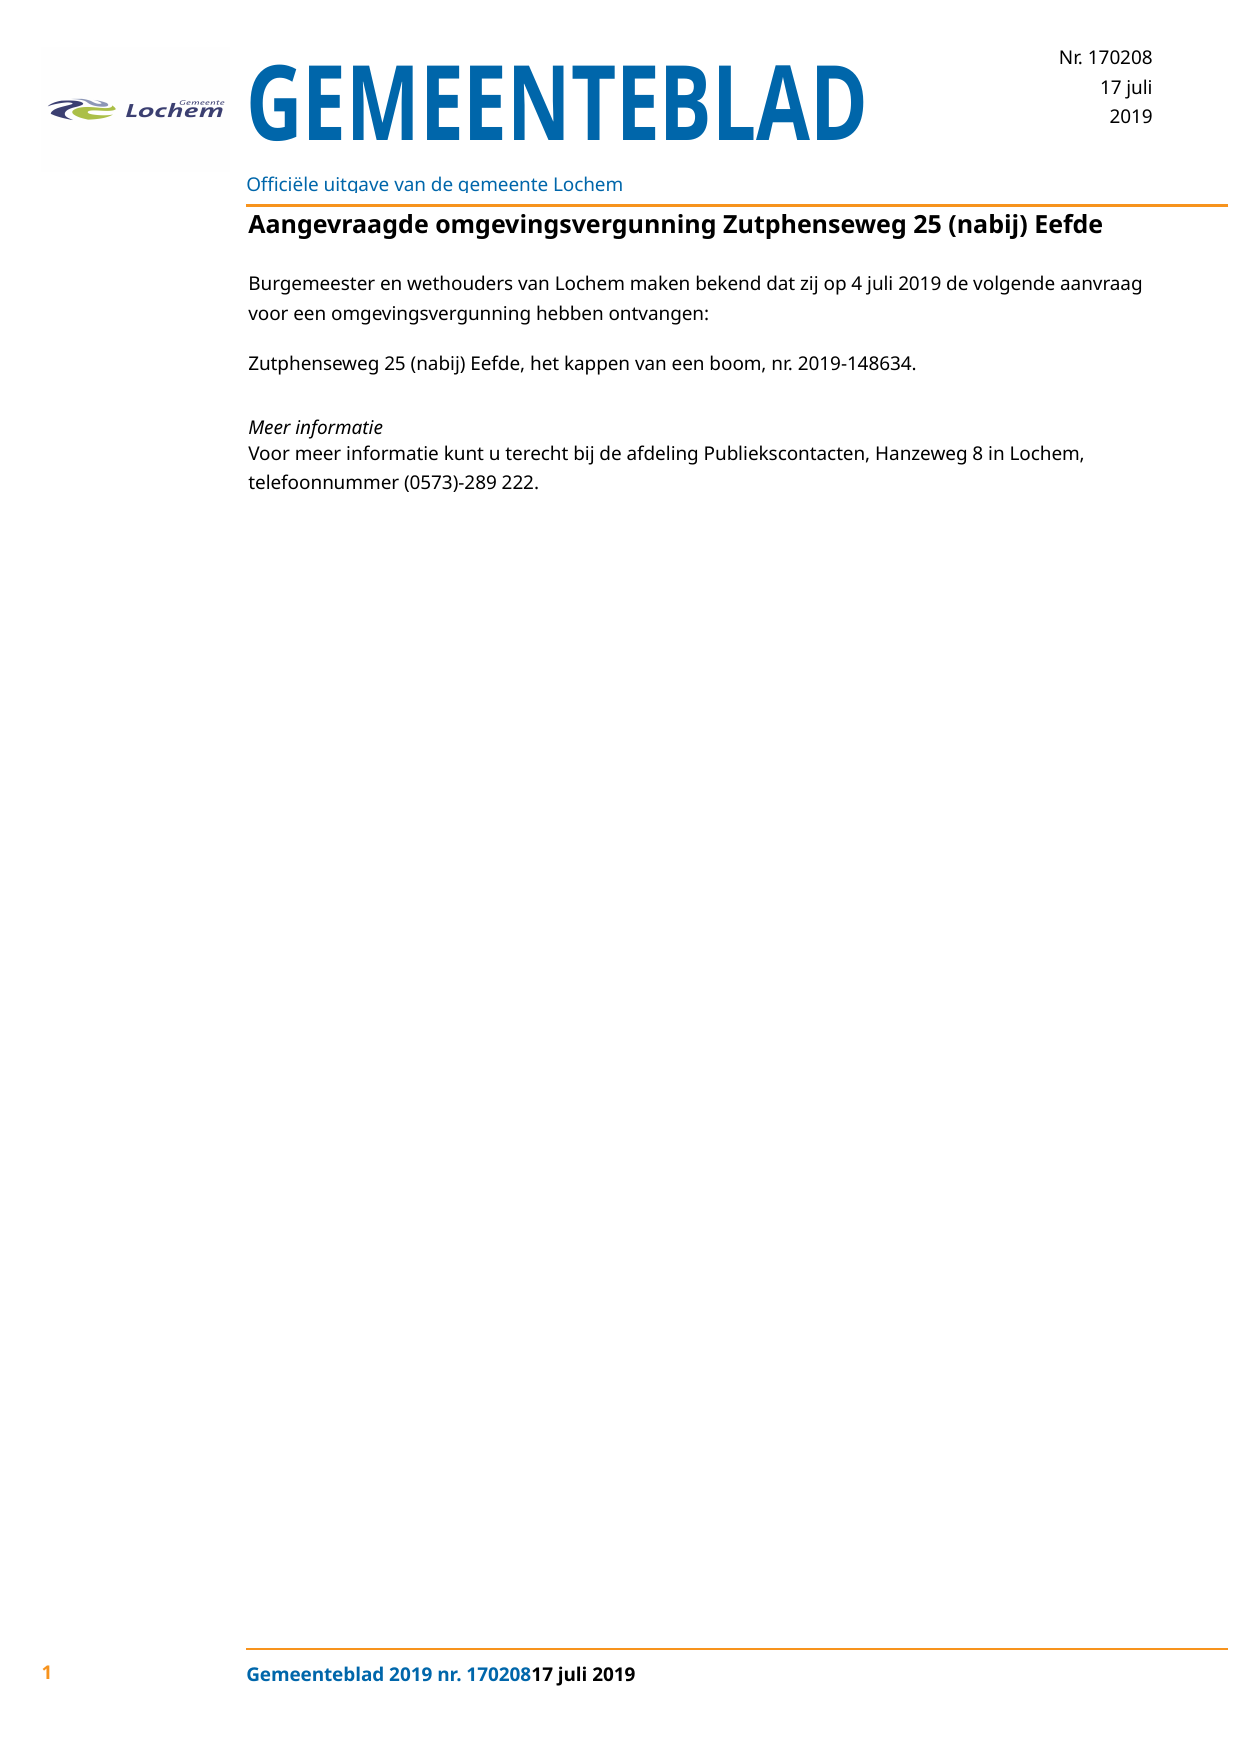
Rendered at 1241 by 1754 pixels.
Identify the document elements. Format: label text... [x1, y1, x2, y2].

text Zutphenseweg 25 (nabij) Eefde, het kappen van een boom, nr. 2019-148634. [248, 350, 1152, 376]
text Meer informatie [248, 414, 1152, 440]
picture [41, 47, 231, 172]
text Aangevraagde omgevingsvergunning Zutphenseweg 25 (nabij) Eefde [248, 207, 1152, 241]
text Burgemeester en wethouders van Lochem maken bekend dat zij op 4 juli 2019 de volgende aanvraag voor een omgevingsvergunning hebben ontvangen: [248, 270, 1152, 326]
text Voor meer informatie kunt u terecht bij de afdeling Publiekscontacten, Hanzeweg 8 in Lochem, telefoonnummer (0573)-289 222. [248, 440, 1152, 495]
